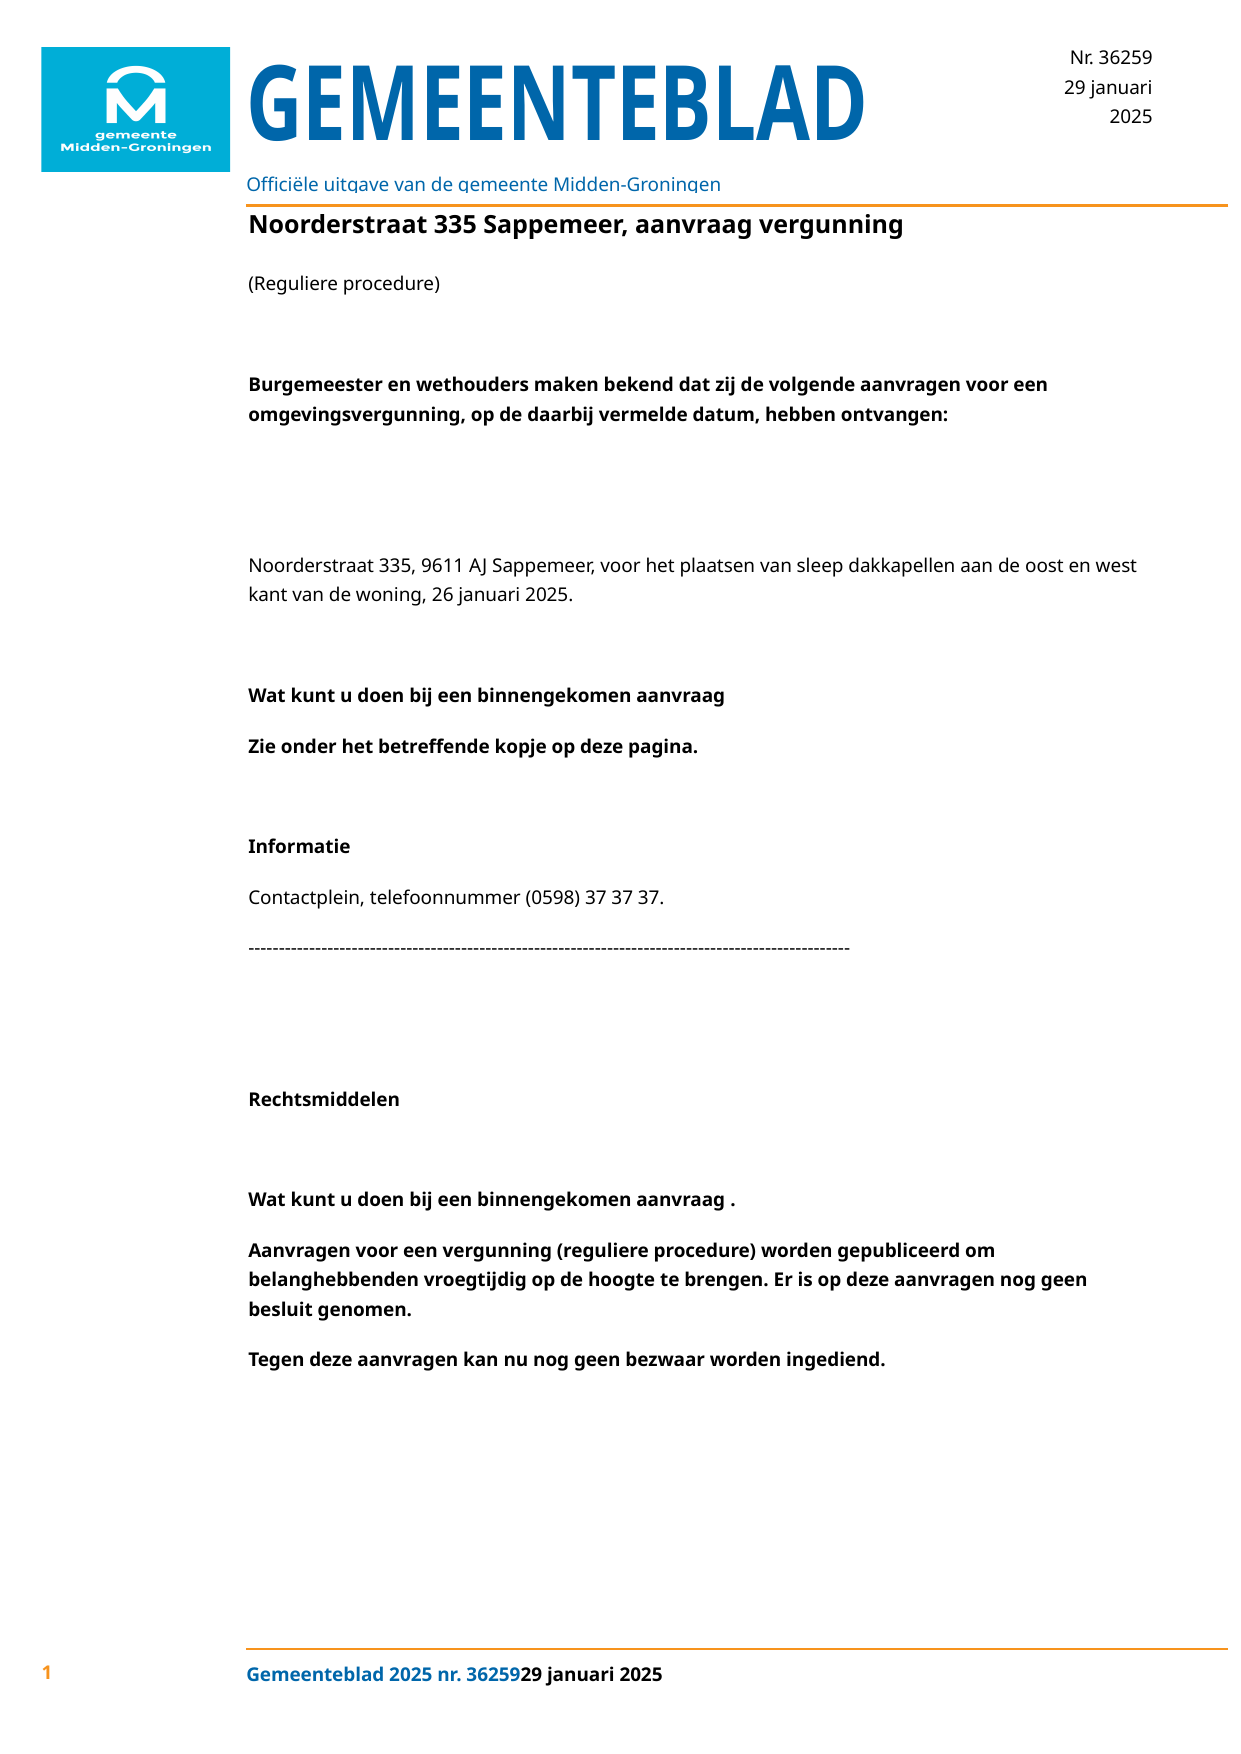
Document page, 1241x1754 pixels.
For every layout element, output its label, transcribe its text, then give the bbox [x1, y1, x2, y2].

text Wat kunt u doen bij een binnengekomen aanvraag . [248, 1187, 1152, 1212]
picture [184, 146, 190, 153]
text Noorderstraat 335 Sappemeer, aanvraag vergunning [248, 207, 1152, 241]
text Noorderstraat 335, 9611 AJ Sappemeer, voor het plaatsen van sleep dakkapellen aan de oost en west kant van de woning, 26 januari 2025. [248, 552, 1152, 607]
text Zie onder het betreffende kopje op deze pagina. [248, 733, 1152, 758]
text Informatie [248, 834, 1152, 859]
text Rechtsmiddelen [248, 1086, 1152, 1111]
text Wat kunt u doen bij een binnengekomen aanvraag [248, 682, 1152, 708]
text Aanvragen voor een vergunning (reguliere procedure) worden gepubliceerd om belanghebbenden vroegtijdig op de hoogte te brengen. Er is op deze aanvragen nog geen besluit genomen. [248, 1237, 1152, 1322]
picture [108, 66, 164, 82]
picture [107, 89, 165, 122]
text Tegen deze aanvragen kan nu nog geen bezwaar worden ingediend. [248, 1347, 1152, 1372]
text Contactplein, telefoonnummer (0598) 37 37 37. [248, 884, 1152, 910]
text --------------------------------------------------------------------------------------------------- [248, 934, 1152, 960]
text Burgemeester en wethouders maken bekend dat zij de volgende aanvragen voor een omgevingsvergunning, op de daarbij vermelde datum, hebben ontvangen: [248, 371, 1152, 426]
text (Reguliere procedure) [248, 270, 1152, 296]
